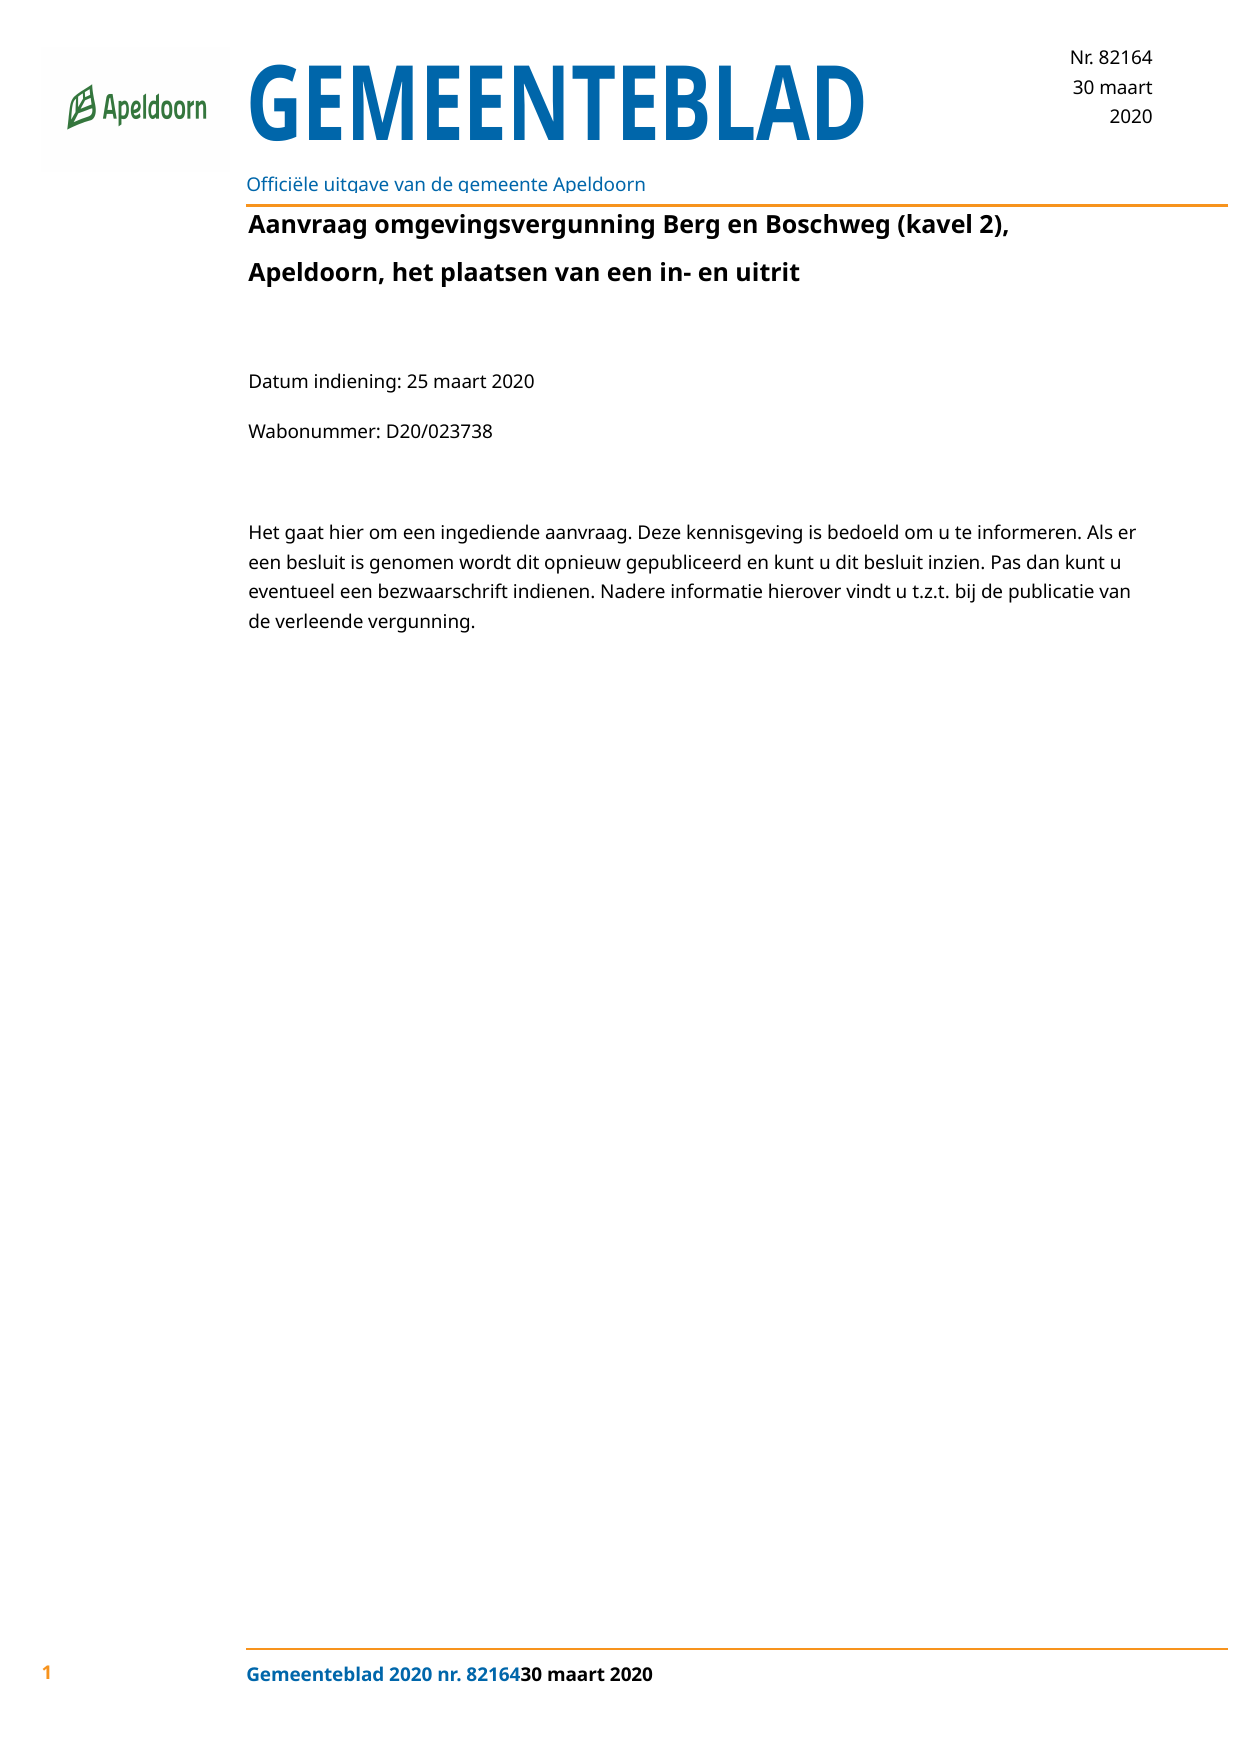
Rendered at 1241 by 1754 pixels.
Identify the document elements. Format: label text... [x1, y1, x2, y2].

picture [41, 47, 231, 172]
text Het gaat hier om een ingediende aanvraag. Deze kennisgeving is bedoeld om u te informeren. Als er een besluit is genomen wordt dit opnieuw gepubliceerd en kunt u dit besluit inzien. Pas dan kunt u eventueel een bezwaarschrift indienen. Nadere informatie hierover vindt u t.z.t. bij de publicatie van de verleende vergunning. [248, 519, 1152, 634]
text Aanvraag omgevingsvergunning Berg en Boschweg (kavel 2), Apeldoorn, het plaatsen van een in- en uitrit [248, 207, 1152, 288]
text Wabonummer: D20/023738 [248, 419, 1152, 444]
text Datum indiening: 25 maart 2020 [248, 368, 1152, 394]
